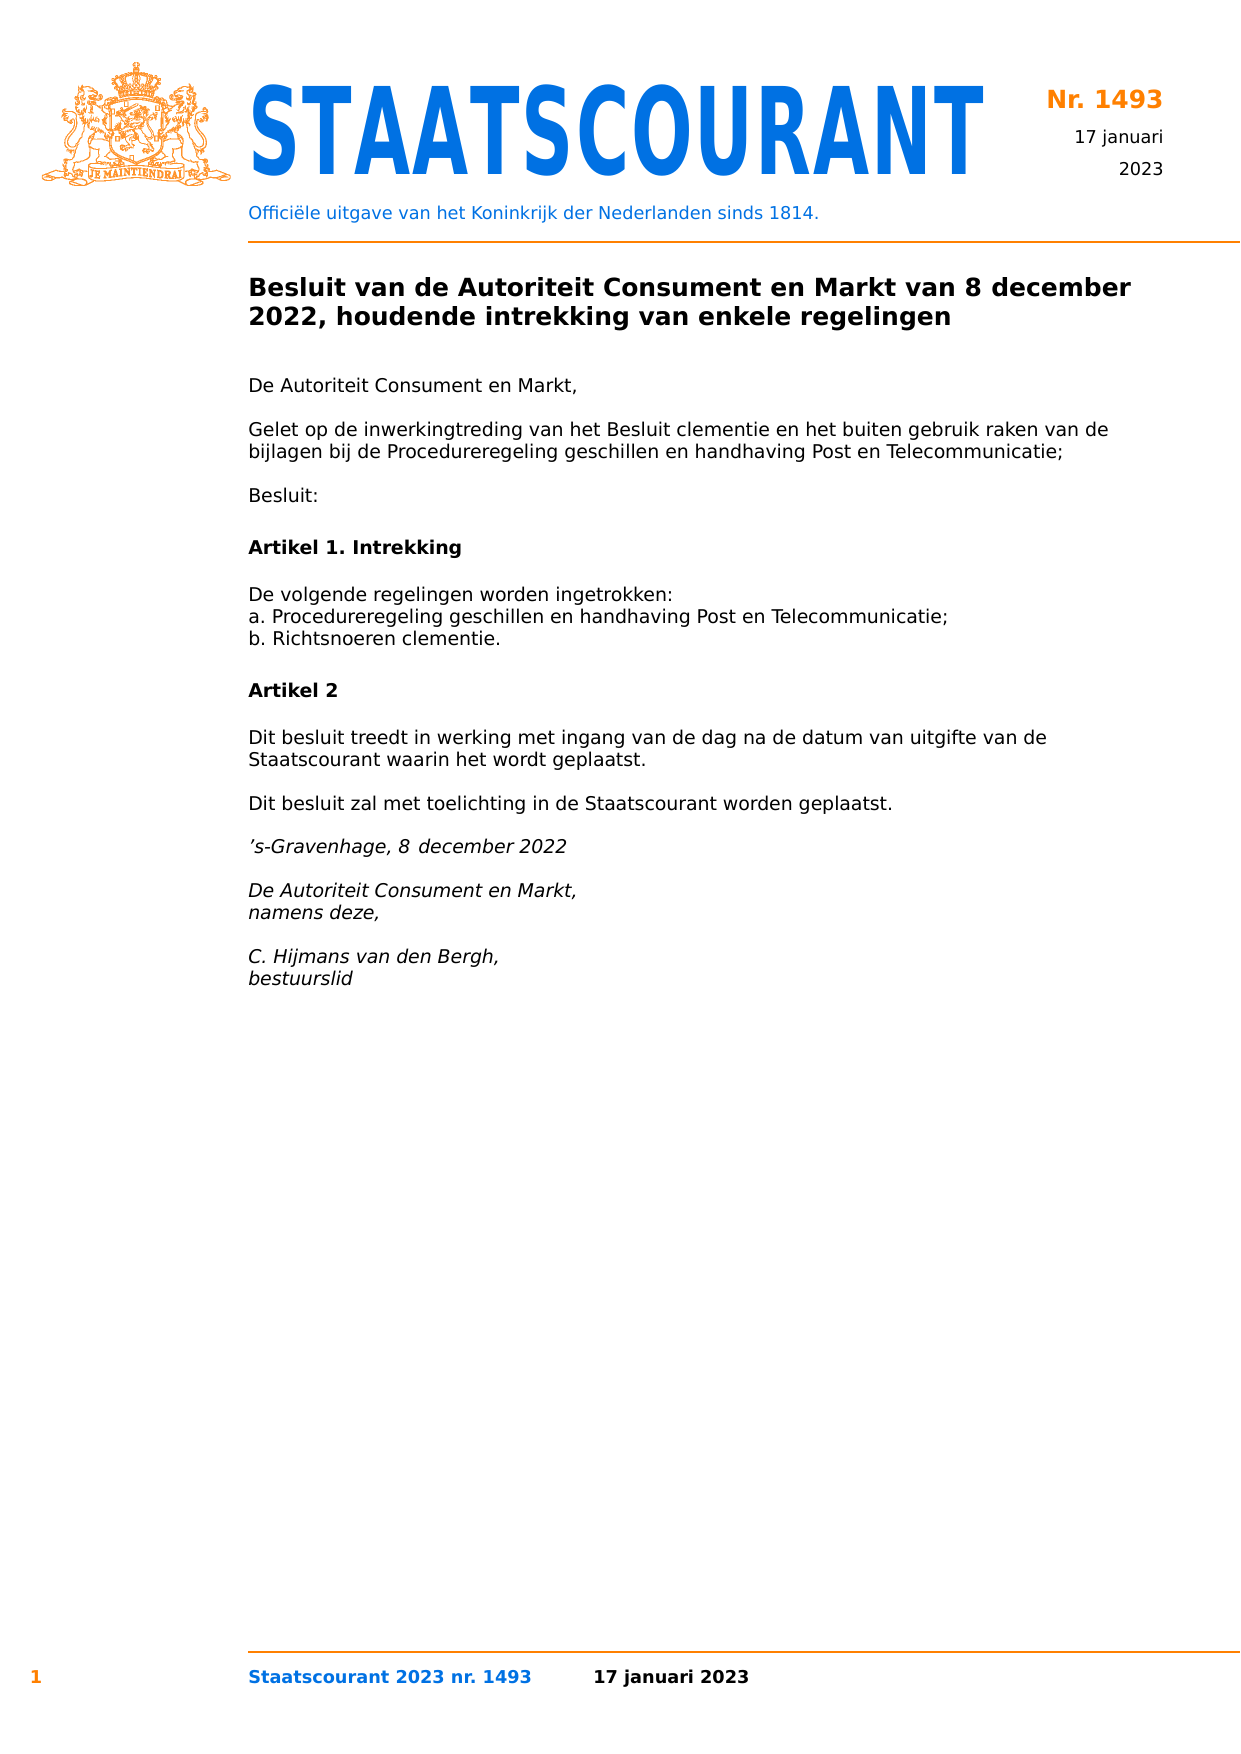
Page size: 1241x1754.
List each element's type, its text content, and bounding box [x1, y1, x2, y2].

text Dit besluit treedt in werking met ingang van de dag na de datum van uitgifte van de Staatscourant waarin het wordt geplaatst. [248, 727, 1163, 771]
table_header Nr. 1493 [998, 62, 1240, 121]
table_header [25, 62, 248, 241]
text De Autoriteit Consument en Markt, [248, 375, 1163, 397]
text De volgende regelingen worden ingetrokken: [248, 584, 1163, 606]
text Dit besluit zal met toelichting in de Staatscourant worden geplaatst. [248, 792, 1163, 814]
picture [41, 62, 231, 186]
subtitle Artikel 1. Intrekking [248, 537, 1163, 559]
table_cell 2023 [998, 153, 1240, 203]
text De Autoriteit Consument en Markt, namens deze, C. Hijmans van den Bergh, bestuurslid [248, 880, 1163, 990]
table_cell Officiële uitgave van het Koninkrijk der Nederlanden sinds 1814. [248, 203, 1240, 241]
subtitle Besluit van de Autoriteit Consument en Markt van 8 december 2022, houdende intrekking van enkele regelingen [248, 273, 1163, 331]
text Gelet op de inwerkingtreding van het Besluit clementie en het buiten gebruik raken van de bijlagen bij de Procedureregeling geschillen en handhaving Post en Telecommunicatie; [248, 419, 1163, 463]
subtitle Artikel 2 [248, 680, 1163, 702]
text a. Procedureregeling geschillen en handhaving Post en Telecommunicatie; [248, 606, 1163, 628]
text b. Richtsnoeren clementie. [248, 628, 1163, 650]
text ’s-Gravenhage, 8 december 2022 [248, 836, 1163, 858]
table_cell 17 januari [998, 121, 1240, 153]
text Besluit: [248, 485, 1163, 507]
table_header STAATSCOURANT [248, 62, 998, 203]
